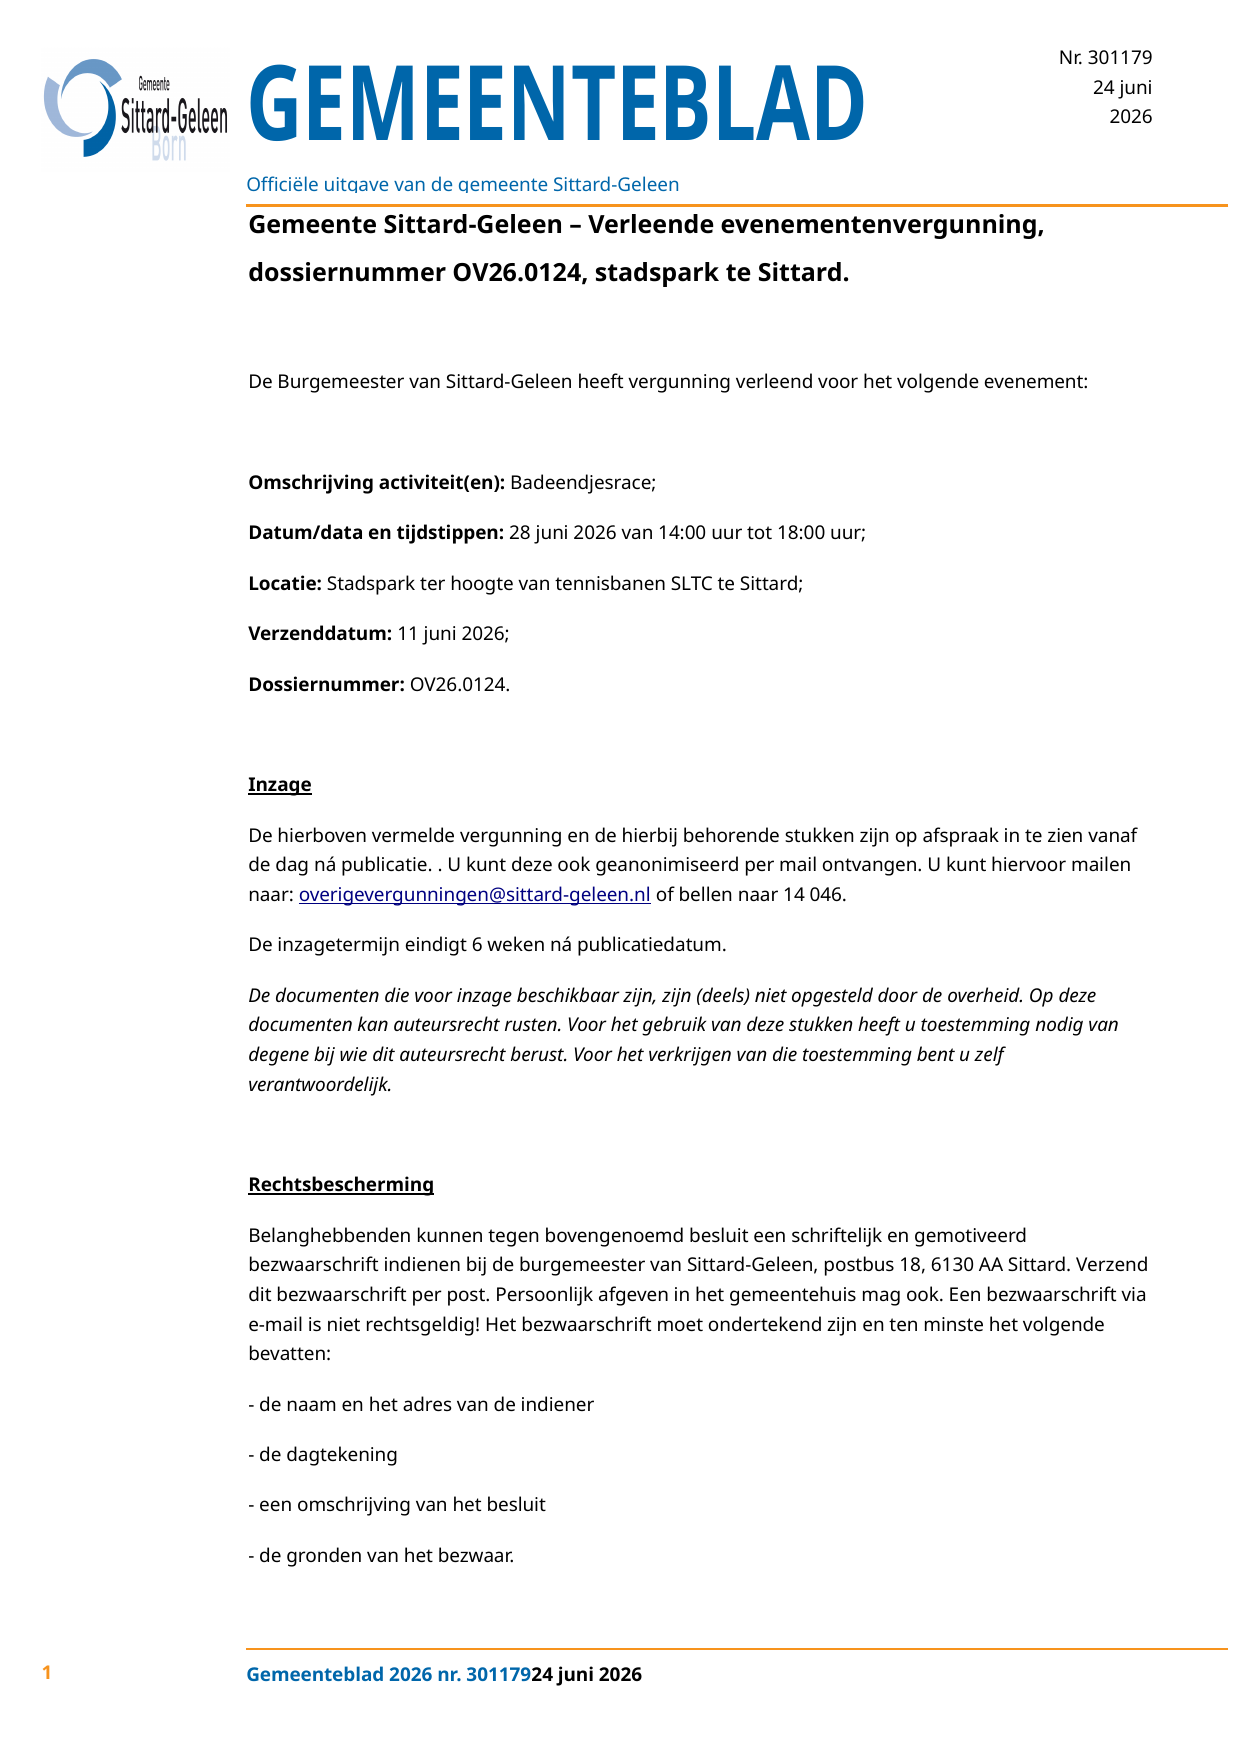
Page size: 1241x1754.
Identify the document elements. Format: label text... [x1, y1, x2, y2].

text Rechtsbescherming [248, 1172, 1152, 1197]
text Dossiernummer: OV26.0124. [248, 671, 1152, 697]
text - een omschrijving van het besluit [248, 1492, 1152, 1517]
text Inzage [248, 772, 1152, 797]
text De hierboven vermelde vergunning en de hierbij behorende stukken zijn op afspraak in te zien vanaf de dag ná publicatie. . U kunt deze ook geanonimiseerd per mail ontvangen. U kunt hiervoor mailen naar: overigevergunningen@sittard-geleen.nl of bellen naar 14 046. [248, 822, 1152, 907]
picture [41, 47, 231, 172]
text De documenten die voor inzage beschikbaar zijn, zijn (deels) niet opgesteld door de overheid. Op deze documenten kan auteursrecht rusten. Voor het gebruik van deze stukken heeft u toestemming nodig van degene bij wie dit auteursrecht berust. Voor het verkrijgen van die toestemming bent u zelf verantwoordelijk. [248, 982, 1152, 1097]
text De Burgemeester van Sittard-Geleen heeft vergunning verleend voor het volgende evenement: [248, 368, 1152, 394]
text Belanghebbenden kunnen tegen bovengenoemd besluit een schriftelijk en gemotiveerd bezwaarschrift indienen bij de burgemeester van Sittard-Geleen, postbus 18, 6130 AA Sittard. Verzend dit bezwaarschrift per post. Persoonlijk afgeven in het gemeentehuis mag ook. Een bezwaarschrift via e-mail is niet rechtsgeldig! Het bezwaarschrift moet ondertekend zijn en ten minste het volgende bevatten: [248, 1222, 1152, 1366]
text - de dagtekening [248, 1441, 1152, 1467]
text - de naam en het adres van de indiener [248, 1391, 1152, 1417]
text Locatie: Stadspark ter hoogte van tennisbanen SLTC te Sittard; [248, 570, 1152, 596]
text Datum/data en tijdstippen: 28 juni 2026 van 14:00 uur tot 18:00 uur; [248, 519, 1152, 545]
text Omschrijving activiteit(en): Badeendjesrace; [248, 469, 1152, 495]
text De inzagetermijn eindigt 6 weken ná publicatiedatum. [248, 932, 1152, 957]
text Gemeente Sittard-Geleen – Verleende evenementenvergunning, dossiernummer OV26.0124, stadspark te Sittard. [248, 207, 1152, 288]
text Verzenddatum: 11 juni 2026; [248, 620, 1152, 646]
text - de gronden van het bezwaar. [248, 1542, 1152, 1568]
